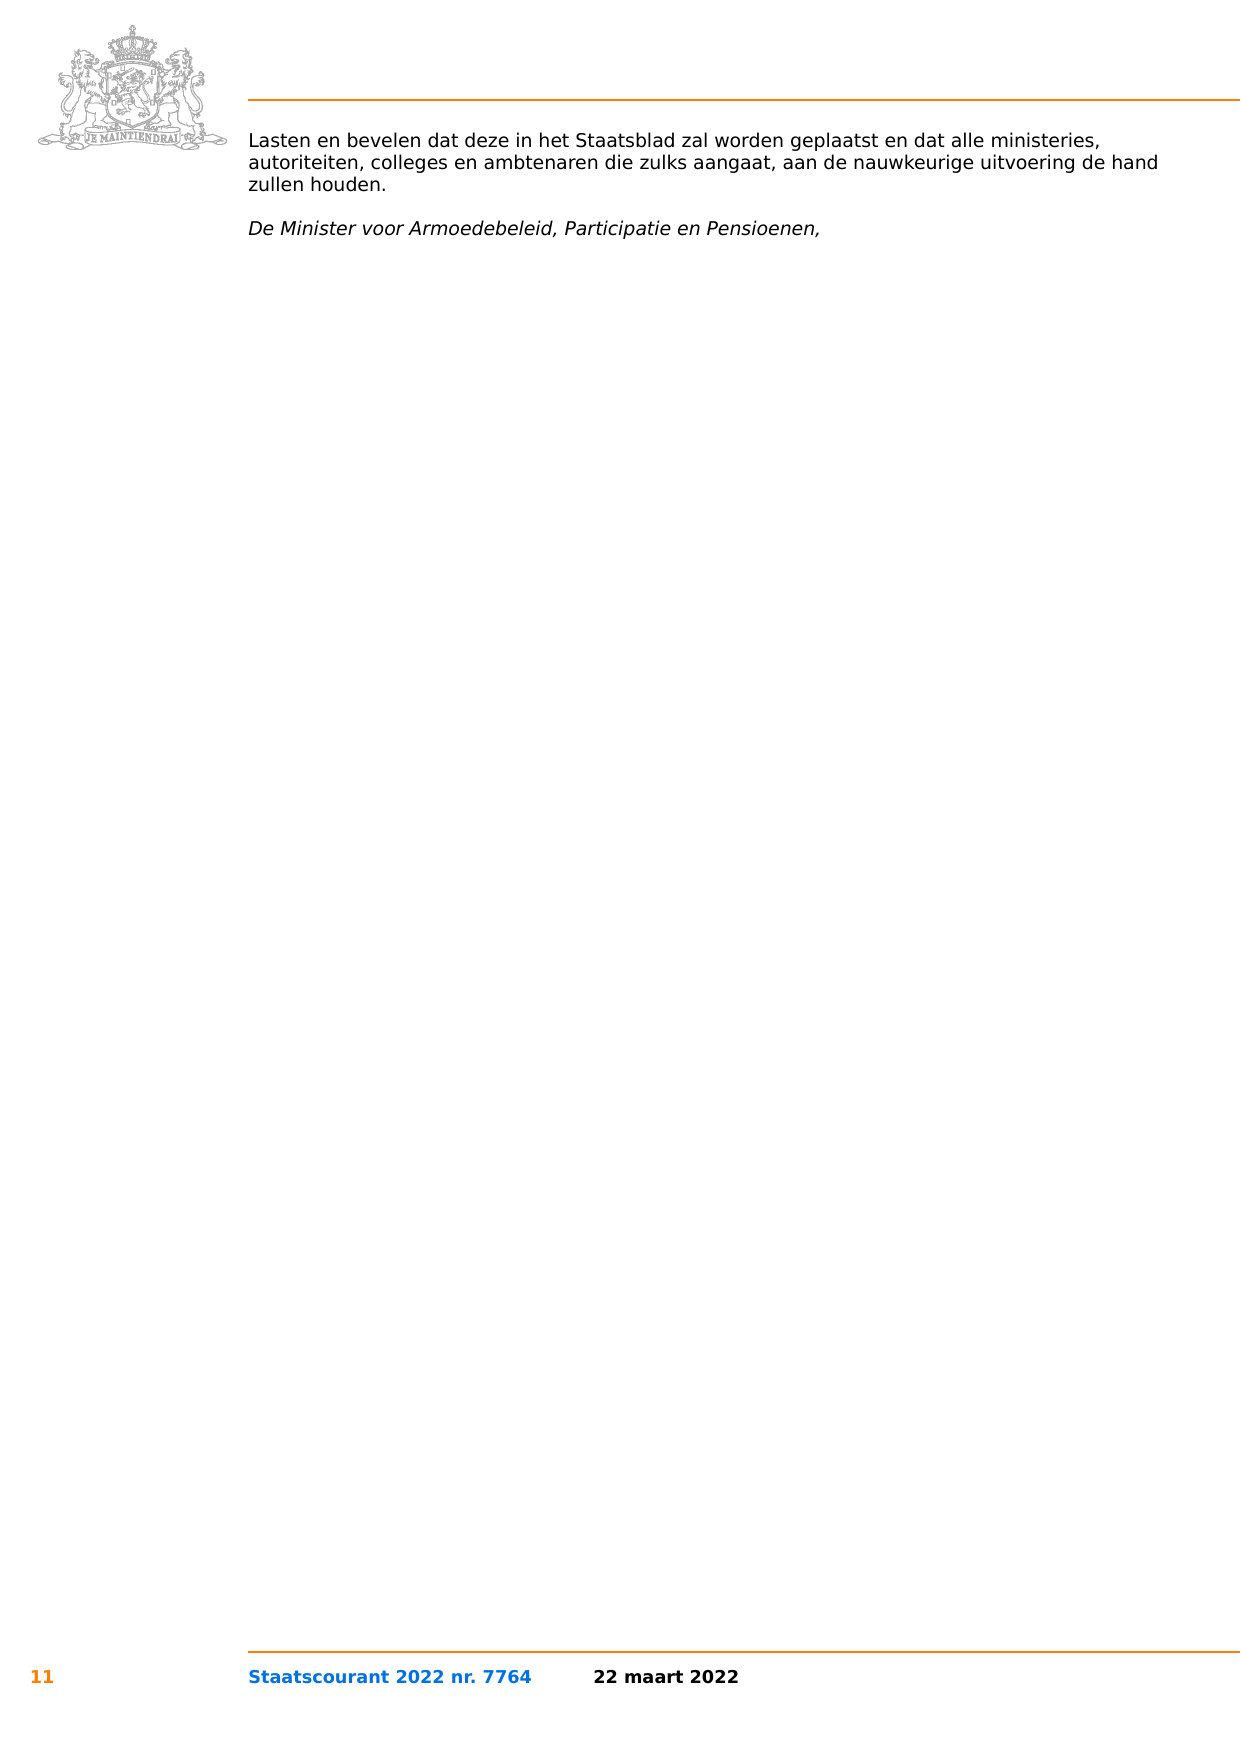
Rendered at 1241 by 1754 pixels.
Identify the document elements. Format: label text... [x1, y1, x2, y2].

picture [38, 25, 227, 150]
text De Minister voor Armoedebeleid, Participatie en Pensioenen, [248, 218, 1163, 240]
text Lasten en bevelen dat deze in het Staatsblad zal worden geplaatst en dat alle ministeries, autoriteiten, colleges en ambtenaren die zulks aangaat, aan de nauwkeurige uitvoering de hand zullen houden. [248, 130, 1163, 196]
